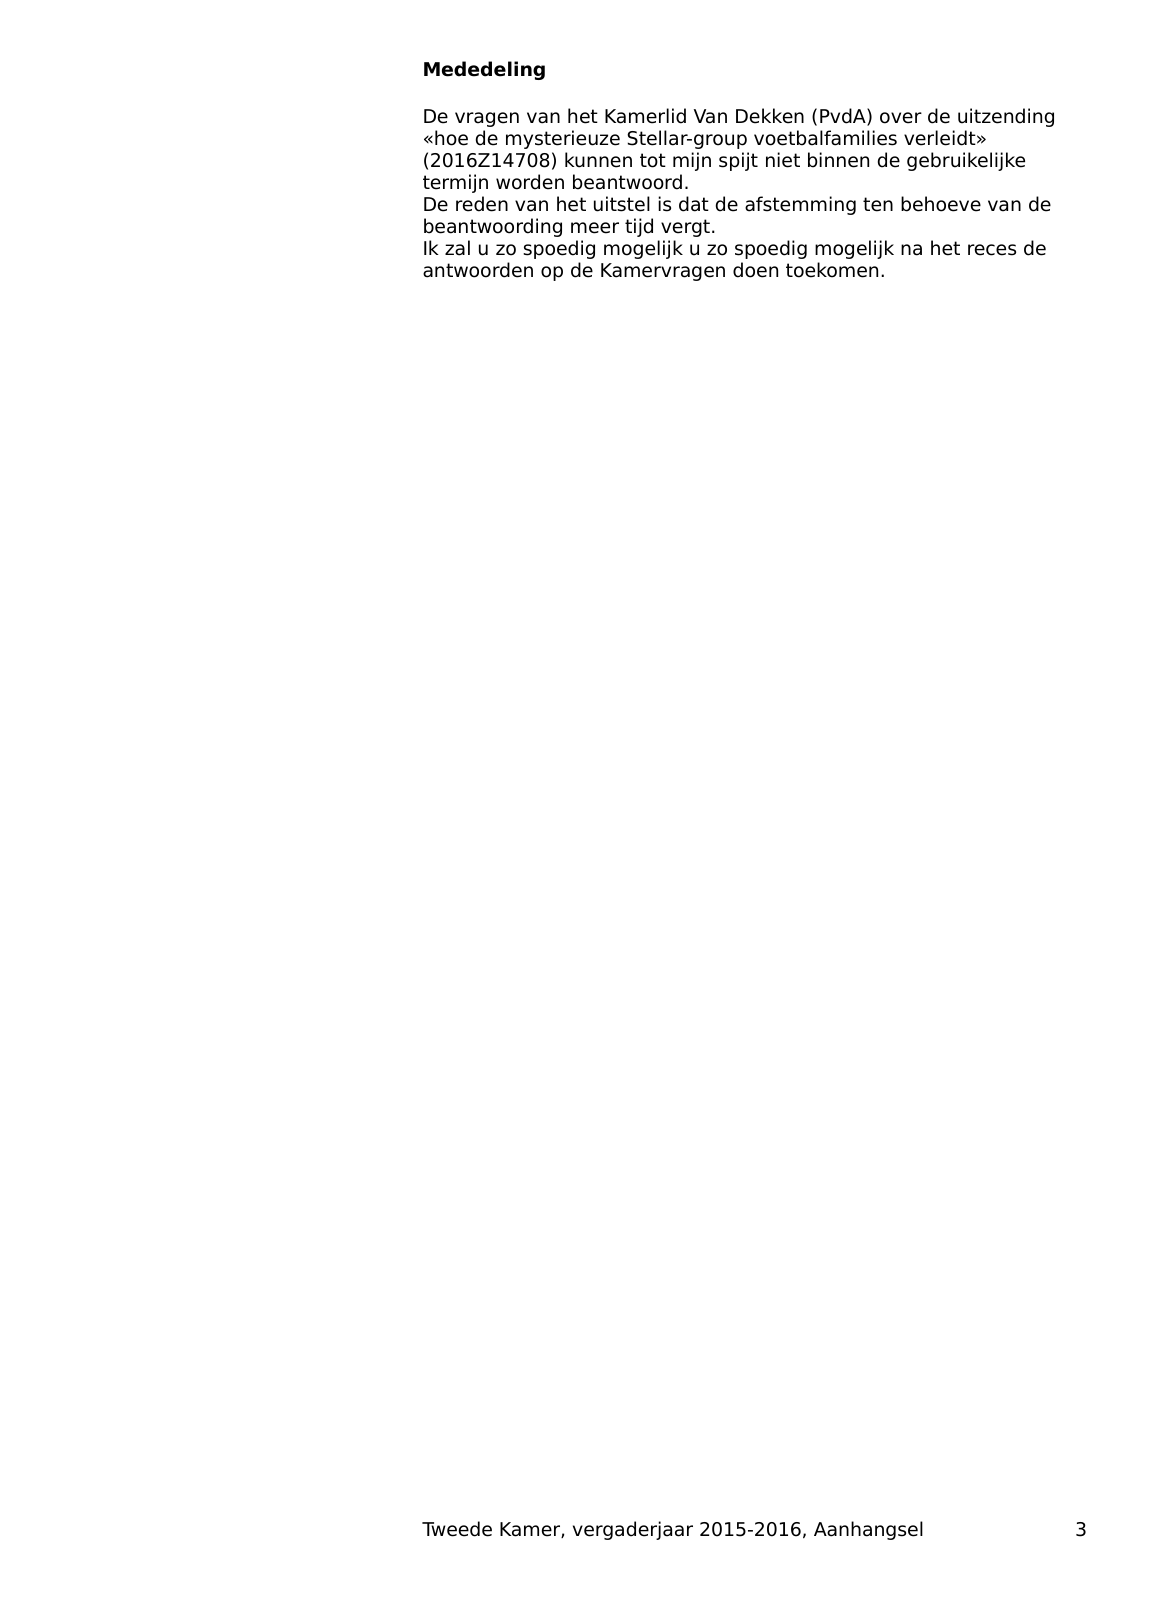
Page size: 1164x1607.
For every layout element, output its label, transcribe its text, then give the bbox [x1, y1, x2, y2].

subtitle Mededeling [422, 59, 1087, 81]
text De reden van het uitstel is dat de afstemming ten behoeve van de beantwoording meer tijd vergt. [422, 194, 1087, 238]
text Ik zal u zo spoedig mogelijk u zo spoedig mogelijk na het reces de antwoorden op de Kamervragen doen toekomen. [422, 238, 1087, 282]
text De vragen van het Kamerlid Van Dekken (PvdA) over de uitzending «hoe de mysterieuze Stellar-group voetbalfamilies verleidt» (2016Z14708) kunnen tot mijn spijt niet binnen de gebruikelijke termijn worden beantwoord. [422, 106, 1087, 194]
